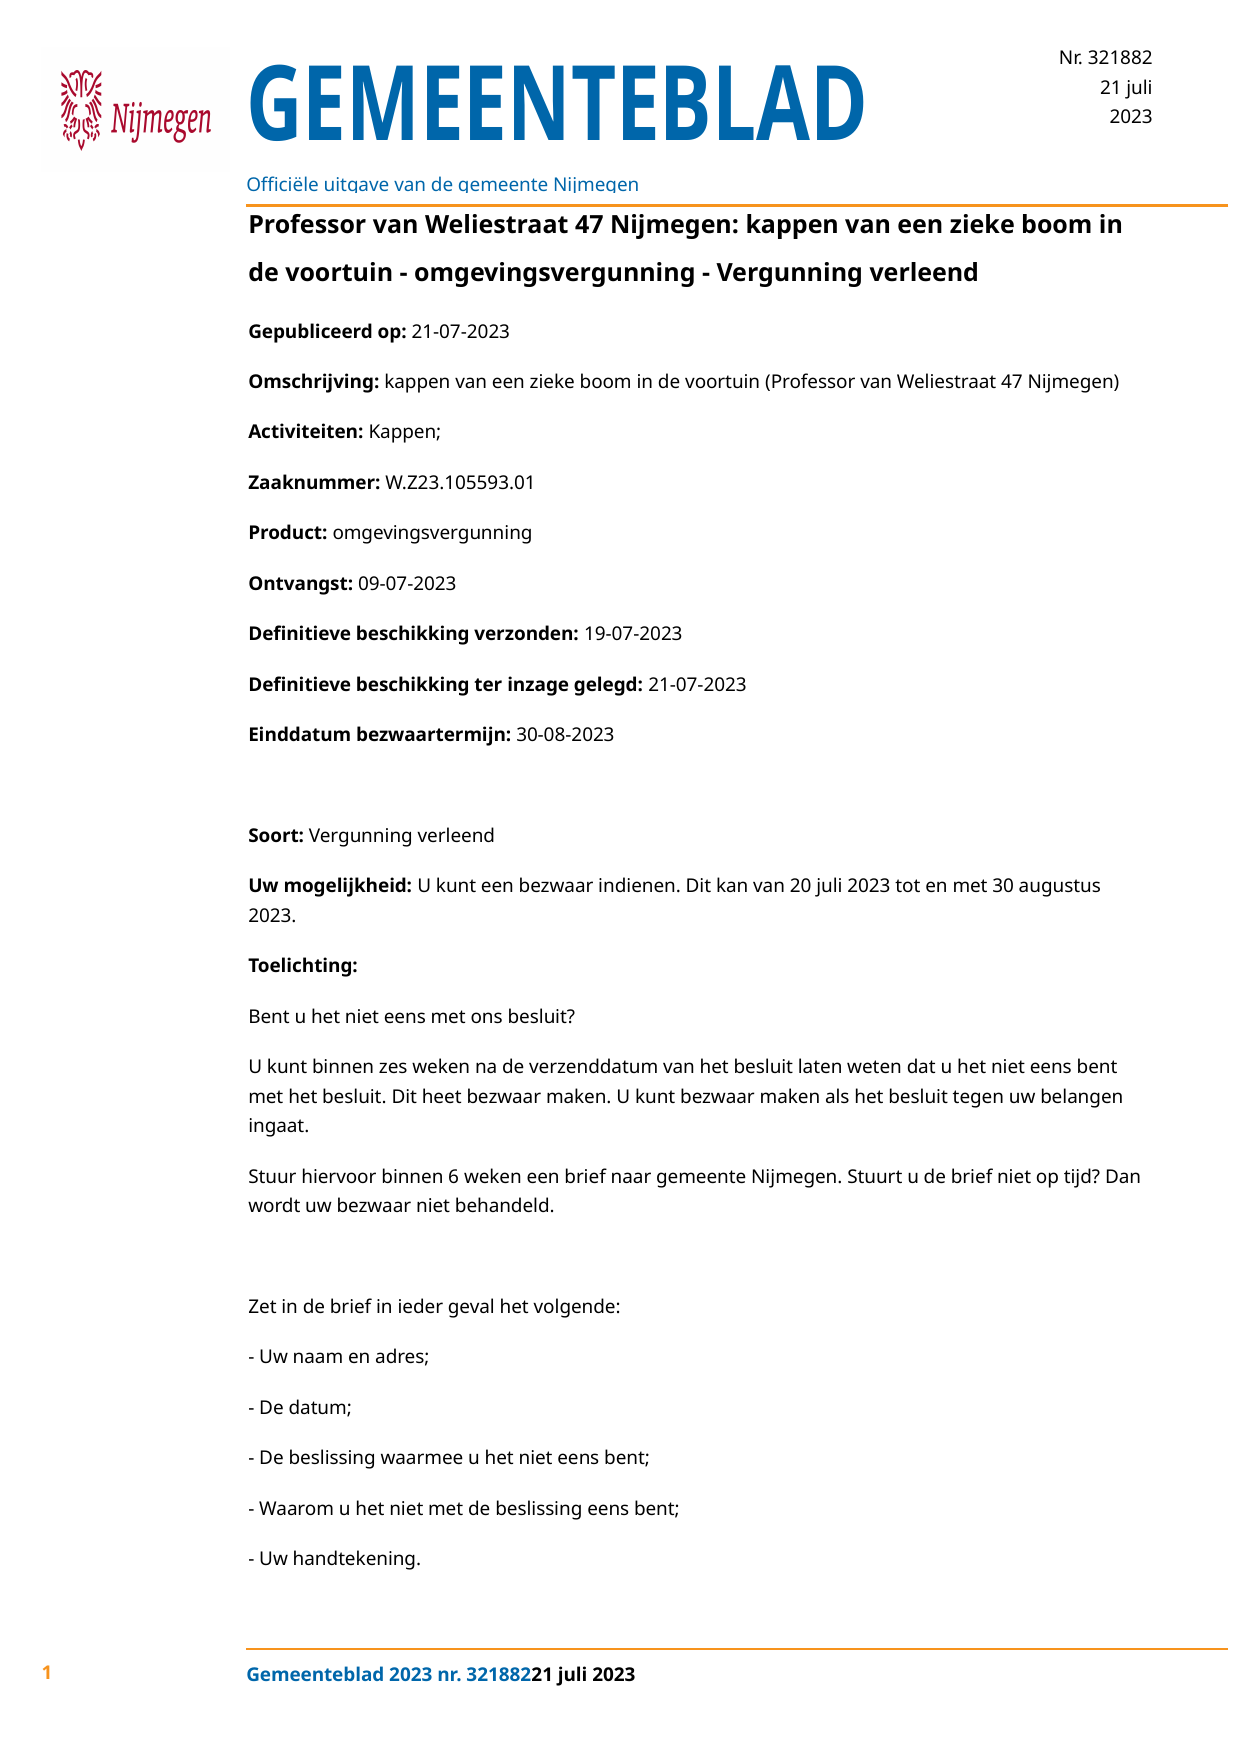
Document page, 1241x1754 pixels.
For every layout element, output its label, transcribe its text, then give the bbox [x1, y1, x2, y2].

text - De beslissing waarmee u het niet eens bent; [248, 1444, 1152, 1470]
text - Uw naam en adres; [248, 1344, 1152, 1369]
text Soort: Vergunning verleend [248, 822, 1152, 848]
text Ontvangst: 09-07-2023 [248, 570, 1152, 596]
text Zet in de brief in ieder geval het volgende: [248, 1293, 1152, 1319]
picture [41, 47, 231, 172]
text Product: omgevingsvergunning [248, 519, 1152, 545]
text Activiteiten: Kappen; [248, 419, 1152, 444]
text - Waarom u het niet met de beslissing eens bent; [248, 1495, 1152, 1521]
text Omschrijving: kappen van een zieke boom in de voortuin (Professor van Weliestraat 47 Nijmegen) [248, 368, 1152, 394]
text - De datum; [248, 1394, 1152, 1420]
text Definitieve beschikking ter inzage gelegd: 21-07-2023 [248, 671, 1152, 697]
text Bent u het niet eens met ons besluit? [248, 1003, 1152, 1029]
text Definitieve beschikking verzonden: 19-07-2023 [248, 620, 1152, 646]
text Stuur hiervoor binnen 6 weken een brief naar gemeente Nijmegen. Stuurt u de brief niet op tijd? Dan wordt uw bezwaar niet behandeld. [248, 1163, 1152, 1218]
text Einddatum bezwaartermijn: 30-08-2023 [248, 721, 1152, 747]
text Zaaknummer: W.Z23.105593.01 [248, 469, 1152, 495]
text Uw mogelijkheid: U kunt een bezwaar indienen. Dit kan van 20 juli 2023 tot en met 30 augustus 2023. [248, 872, 1152, 928]
text Professor van Weliestraat 47 Nijmegen: kappen van een zieke boom in de voortuin - omgevingsvergunning - Vergunning verleend [248, 207, 1152, 288]
text U kunt binnen zes weken na de verzenddatum van het besluit laten weten dat u het niet eens bent met het besluit. Dit heet bezwaar maken. U kunt bezwaar maken als het besluit tegen uw belangen ingaat. [248, 1053, 1152, 1138]
text Toelichting: [248, 952, 1152, 978]
text Gepubliceerd op: 21-07-2023 [248, 318, 1152, 344]
text - Uw handtekening. [248, 1545, 1152, 1571]
